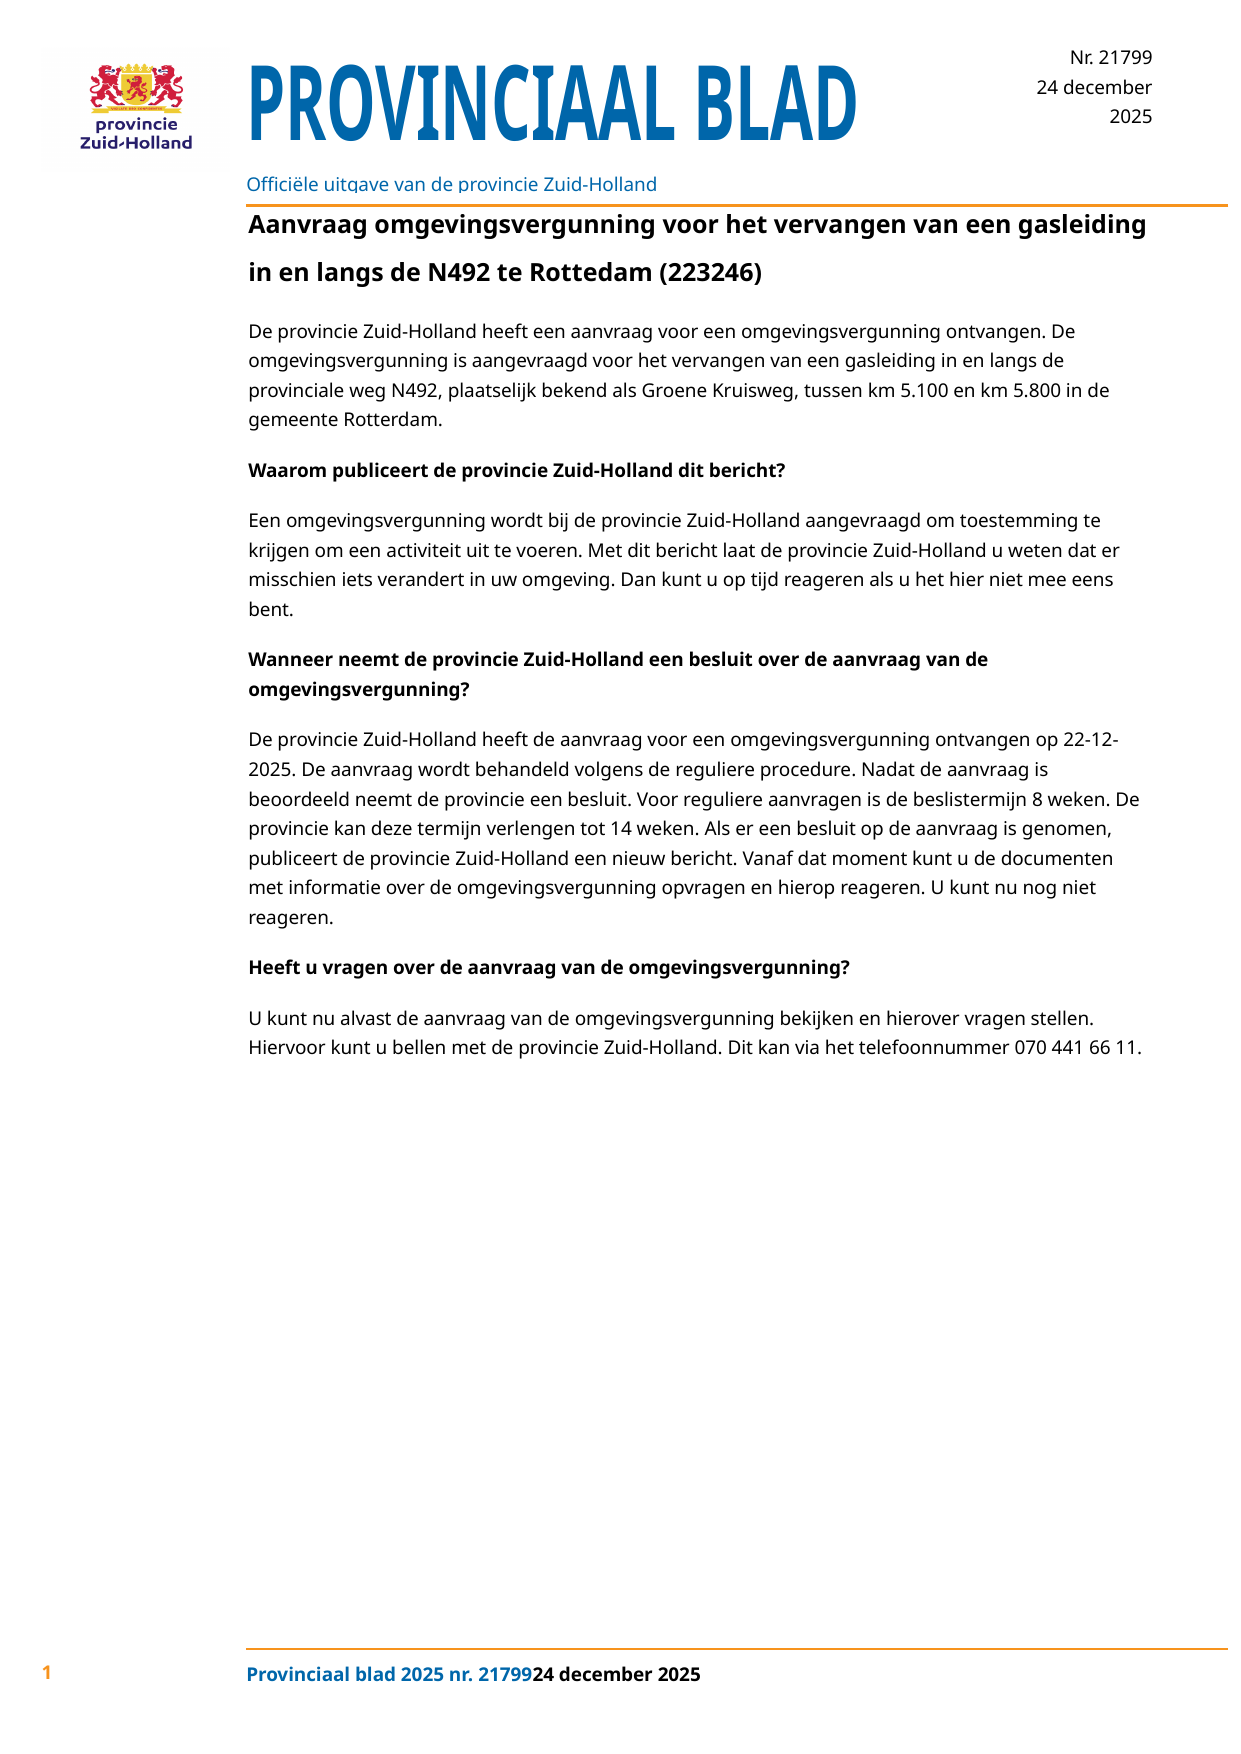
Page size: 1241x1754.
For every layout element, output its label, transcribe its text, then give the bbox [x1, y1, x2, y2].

text U kunt nu alvast de aanvraag van de omgevingsvergunning bekijken en hierover vragen stellen. Hiervoor kunt u bellen met de provincie Zuid-Holland. Dit kan via het telefoonnummer 070 441 66 11. [248, 1005, 1152, 1060]
text Een omgevingsvergunning wordt bij de provincie Zuid-Holland aangevraagd om toestemming te krijgen om een activiteit uit te voeren. Met dit bericht laat de provincie Zuid-Holland u weten dat er misschien iets verandert in uw omgeving. Dan kunt u op tijd reageren als u het hier niet mee eens bent. [248, 507, 1152, 622]
text De provincie Zuid-Holland heeft de aanvraag voor een omgevingsvergunning ontvangen op 22-12-2025. De aanvraag wordt behandeld volgens de reguliere procedure. Nadat de aanvraag is beoordeeld neemt de provincie een besluit. Voor reguliere aanvragen is de beslistermijn 8 weken. De provincie kan deze termijn verlengen tot 14 weken. Als er een besluit op de aanvraag is genomen, publiceert de provincie Zuid-Holland een nieuw bericht. Vanaf dat moment kunt u de documenten met informatie over de omgevingsvergunning opvragen en hierop reageren. U kunt nu nog niet reageren. [248, 727, 1152, 930]
picture [41, 47, 231, 172]
text De provincie Zuid-Holland heeft een aanvraag voor een omgevingsvergunning ontvangen. De omgevingsvergunning is aangevraagd voor het vervangen van een gasleiding in en langs de provinciale weg N492, plaatselijk bekend als Groene Kruisweg, tussen km 5.100 en km 5.800 in de gemeente Rotterdam. [248, 318, 1152, 432]
text Wanneer neemt de provincie Zuid-Holland een besluit over de aanvraag van de omgevingsvergunning? [248, 647, 1152, 702]
text Heeft u vragen over de aanvraag van de omgevingsvergunning? [248, 954, 1152, 980]
text Waarom publiceert de provincie Zuid-Holland dit bericht? [248, 457, 1152, 483]
text Aanvraag omgevingsvergunning voor het vervangen van een gasleiding in en langs de N492 te Rottedam (223246) [248, 207, 1152, 288]
